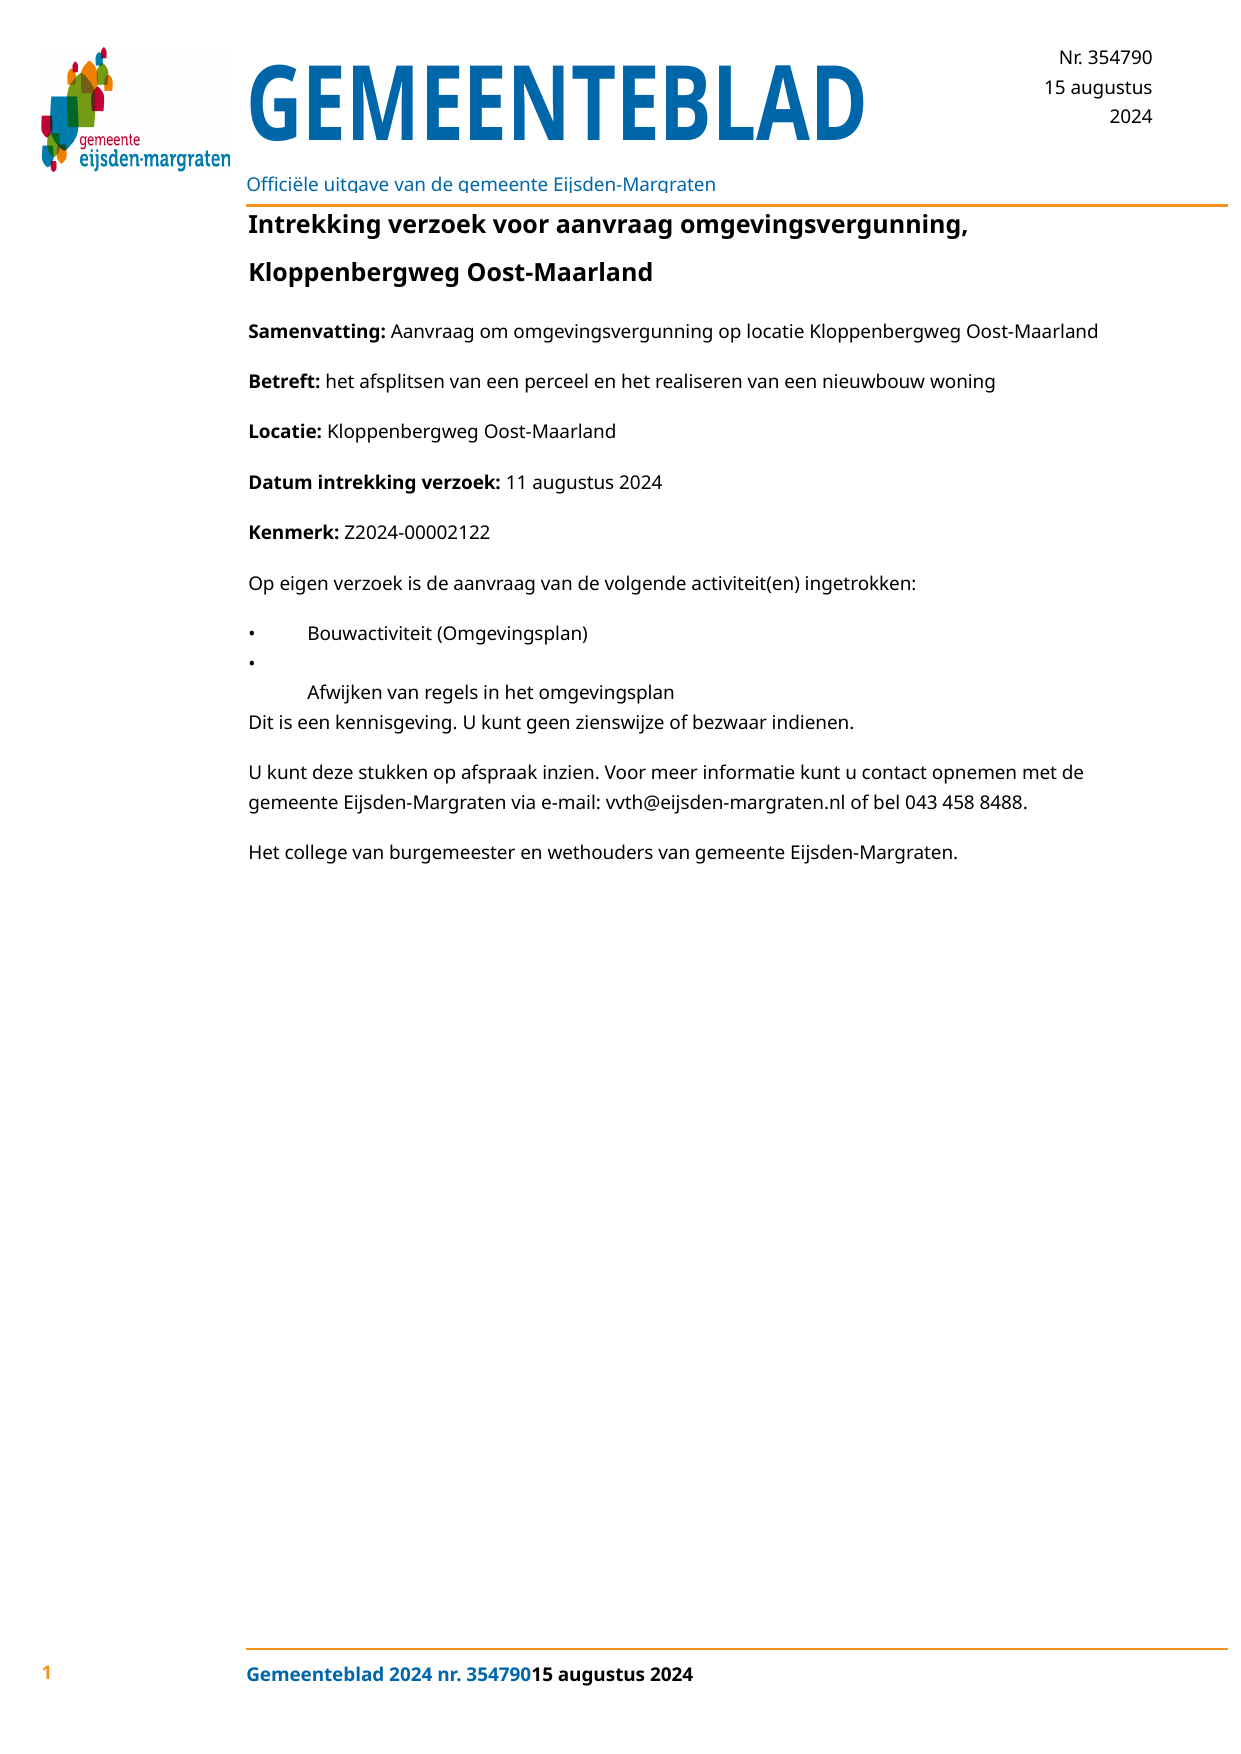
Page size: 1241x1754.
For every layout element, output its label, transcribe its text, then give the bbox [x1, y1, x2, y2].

text U kunt deze stukken op afspraak inzien. Voor meer informatie kunt u contact opnemen met de gemeente Eijsden-Margraten via e-mail: vvth@eijsden-margraten.nl of bel 043 458 8488. [248, 759, 1152, 815]
list Bouwactiviteit (Omgevingsplan) [248, 620, 1152, 646]
picture [41, 47, 231, 172]
text Datum intrekking verzoek: 11 augustus 2024 [248, 469, 1152, 495]
text Locatie: Kloppenbergweg Oost-Maarland [248, 419, 1152, 444]
text Intrekking verzoek voor aanvraag omgevingsvergunning, Kloppenbergweg Oost-Maarland [248, 207, 1152, 288]
list Afwijken van regels in het omgevingsplan [248, 679, 1152, 705]
text Op eigen verzoek is de aanvraag van de volgende activiteit(en) ingetrokken: [248, 570, 1152, 596]
text Het college van burgemeester en wethouders van gemeente Eijsden-Margraten. [248, 839, 1152, 865]
text Samenvatting: Aanvraag om omgevingsvergunning op locatie Kloppenbergweg Oost-Maarland [248, 318, 1152, 344]
text Kenmerk: Z2024-00002122 [248, 519, 1152, 545]
text Betreft: het afsplitsen van een perceel en het realiseren van een nieuwbouw woning [248, 368, 1152, 394]
text Dit is een kennisgeving. U kunt geen zienswijze of bezwaar indienen. [248, 709, 1152, 735]
